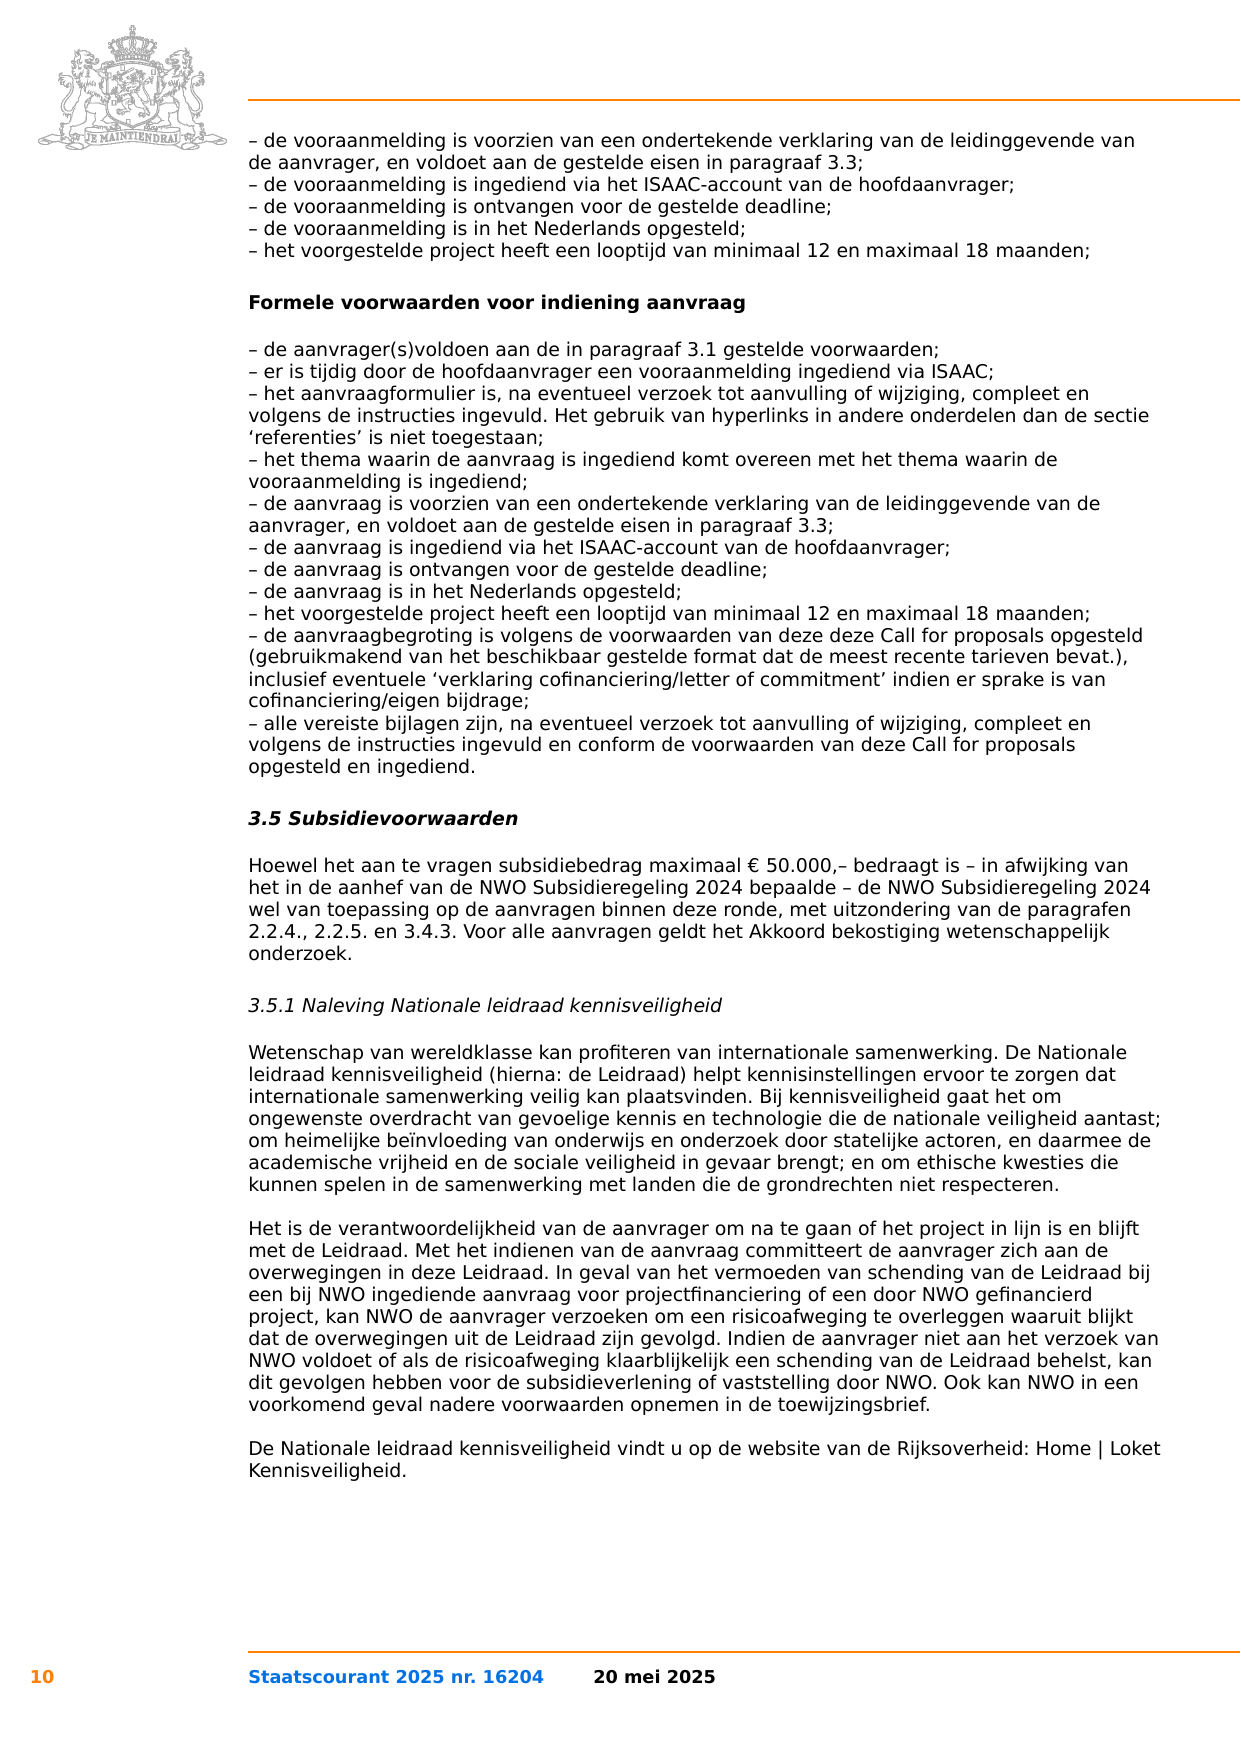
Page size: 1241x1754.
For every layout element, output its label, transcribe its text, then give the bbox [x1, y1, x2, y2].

text – de aanvraag is voorzien van een ondertekende verklaring van de leidinggevende van de aanvrager, en voldoet aan de gestelde eisen in paragraaf 3.3; [248, 493, 1163, 537]
text – de vooraanmelding is voorzien van een ondertekende verklaring van de leidinggevende van de aanvrager, en voldoet aan de gestelde eisen in paragraaf 3.3; [248, 130, 1163, 174]
subtitle 3.5 Subsidievoorwaarden [248, 808, 1163, 830]
text – alle vereiste bijlagen zijn, na eventueel verzoek tot aanvulling of wijziging, compleet en volgens de instructies ingevuld en conform de voorwaarden van deze Call for proposals opgesteld en ingediend. [248, 712, 1163, 778]
text – het voorgestelde project heeft een looptijd van minimaal 12 en maximaal 18 maanden; [248, 240, 1163, 262]
text – de aanvrager(s)voldoen aan de in paragraaf 3.1 gestelde voorwaarden; [248, 339, 1163, 361]
subtitle 3.5.1 Naleving Nationale leidraad kennisveiligheid [248, 995, 1163, 1017]
text – het thema waarin de aanvraag is ingediend komt overeen met het thema waarin de vooraanmelding is ingediend; [248, 449, 1163, 493]
text – de vooraanmelding is in het Nederlands opgesteld; [248, 218, 1163, 240]
text Hoewel het aan te vragen subsidiebedrag maximaal € 50.000,– bedraagt is – in afwijking van het in de aanhef van de NWO Subsidieregeling 2024 bepaalde – de NWO Subsidieregeling 2024 wel van toepassing op de aanvragen binnen deze ronde, met uitzondering van de paragrafen 2.2.4., 2.2.5. en 3.4.3. Voor alle aanvragen geldt het Akkoord bekostiging wetenschappelijk onderzoek. [248, 855, 1163, 965]
picture [38, 25, 227, 150]
text – de vooraanmelding is ontvangen voor de gestelde deadline; [248, 196, 1163, 218]
text Het is de verantwoordelijkheid van de aanvrager om na te gaan of het project in lijn is en blijft met de Leidraad. Met het indienen van de aanvraag committeert de aanvrager zich aan de overwegingen in deze Leidraad. In geval van het vermoeden van schending van de Leidraad bij een bij NWO ingediende aanvraag voor projectfinanciering of een door NWO gefinancierd project, kan NWO de aanvrager verzoeken om een risicoafweging te overleggen waaruit blijkt dat de overwegingen uit de Leidraad zijn gevolgd. Indien de aanvrager niet aan het verzoek van NWO voldoet of als de risicoafweging klaarblijkelijk een schending van de Leidraad behelst, kan dit gevolgen hebben voor de subsidieverlening of vaststelling door NWO. Ook kan NWO in een voorkomend geval nadere voorwaarden opnemen in de toewijzingsbrief. [248, 1218, 1163, 1416]
text – het voorgestelde project heeft een looptijd van minimaal 12 en maximaal 18 maanden; [248, 602, 1163, 624]
text – het aanvraagformulier is, na eventueel verzoek tot aanvulling of wijziging, compleet en volgens de instructies ingevuld. Het gebruik van hyperlinks in andere onderdelen dan de sectie ‘referenties’ is niet toegestaan; [248, 383, 1163, 449]
text De Nationale leidraad kennisveiligheid vindt u op de website van de Rijksoverheid: Home | Loket Kennisveiligheid. [248, 1438, 1163, 1482]
text Wetenschap van wereldklasse kan profiteren van internationale samenwerking. De Nationale leidraad kennisveiligheid (hierna: de Leidraad) helpt kennisinstellingen ervoor te zorgen dat internationale samenwerking veilig kan plaatsvinden. Bij kennisveiligheid gaat het om ongewenste overdracht van gevoelige kennis en technologie die de nationale veiligheid aantast; om heimelijke beïnvloeding van onderwijs en onderzoek door statelijke actoren, en daarmee de academische vrijheid en de sociale veiligheid in gevaar brengt; en om ethische kwesties die kunnen spelen in de samenwerking met landen die de grondrechten niet respecteren. [248, 1042, 1163, 1196]
text – de aanvraag is in het Nederlands opgesteld; [248, 581, 1163, 602]
subtitle Formele voorwaarden voor indiening aanvraag [248, 292, 1163, 314]
text – de vooraanmelding is ingediend via het ISAAC-account van de hoofdaanvrager; [248, 174, 1163, 196]
text – er is tijdig door de hoofdaanvrager een vooraanmelding ingediend via ISAAC; [248, 361, 1163, 383]
text – de aanvraagbegroting is volgens de voorwaarden van deze deze Call for proposals opgesteld (gebruikmakend van het beschikbaar gestelde format dat de meest recente tarieven bevat.), inclusief eventuele ‘verklaring cofinanciering/letter of commitment’ indien er sprake is van cofinanciering/eigen bijdrage; [248, 624, 1163, 712]
text – de aanvraag is ingediend via het ISAAC-account van de hoofdaanvrager; [248, 537, 1163, 558]
text – de aanvraag is ontvangen voor de gestelde deadline; [248, 558, 1163, 581]
